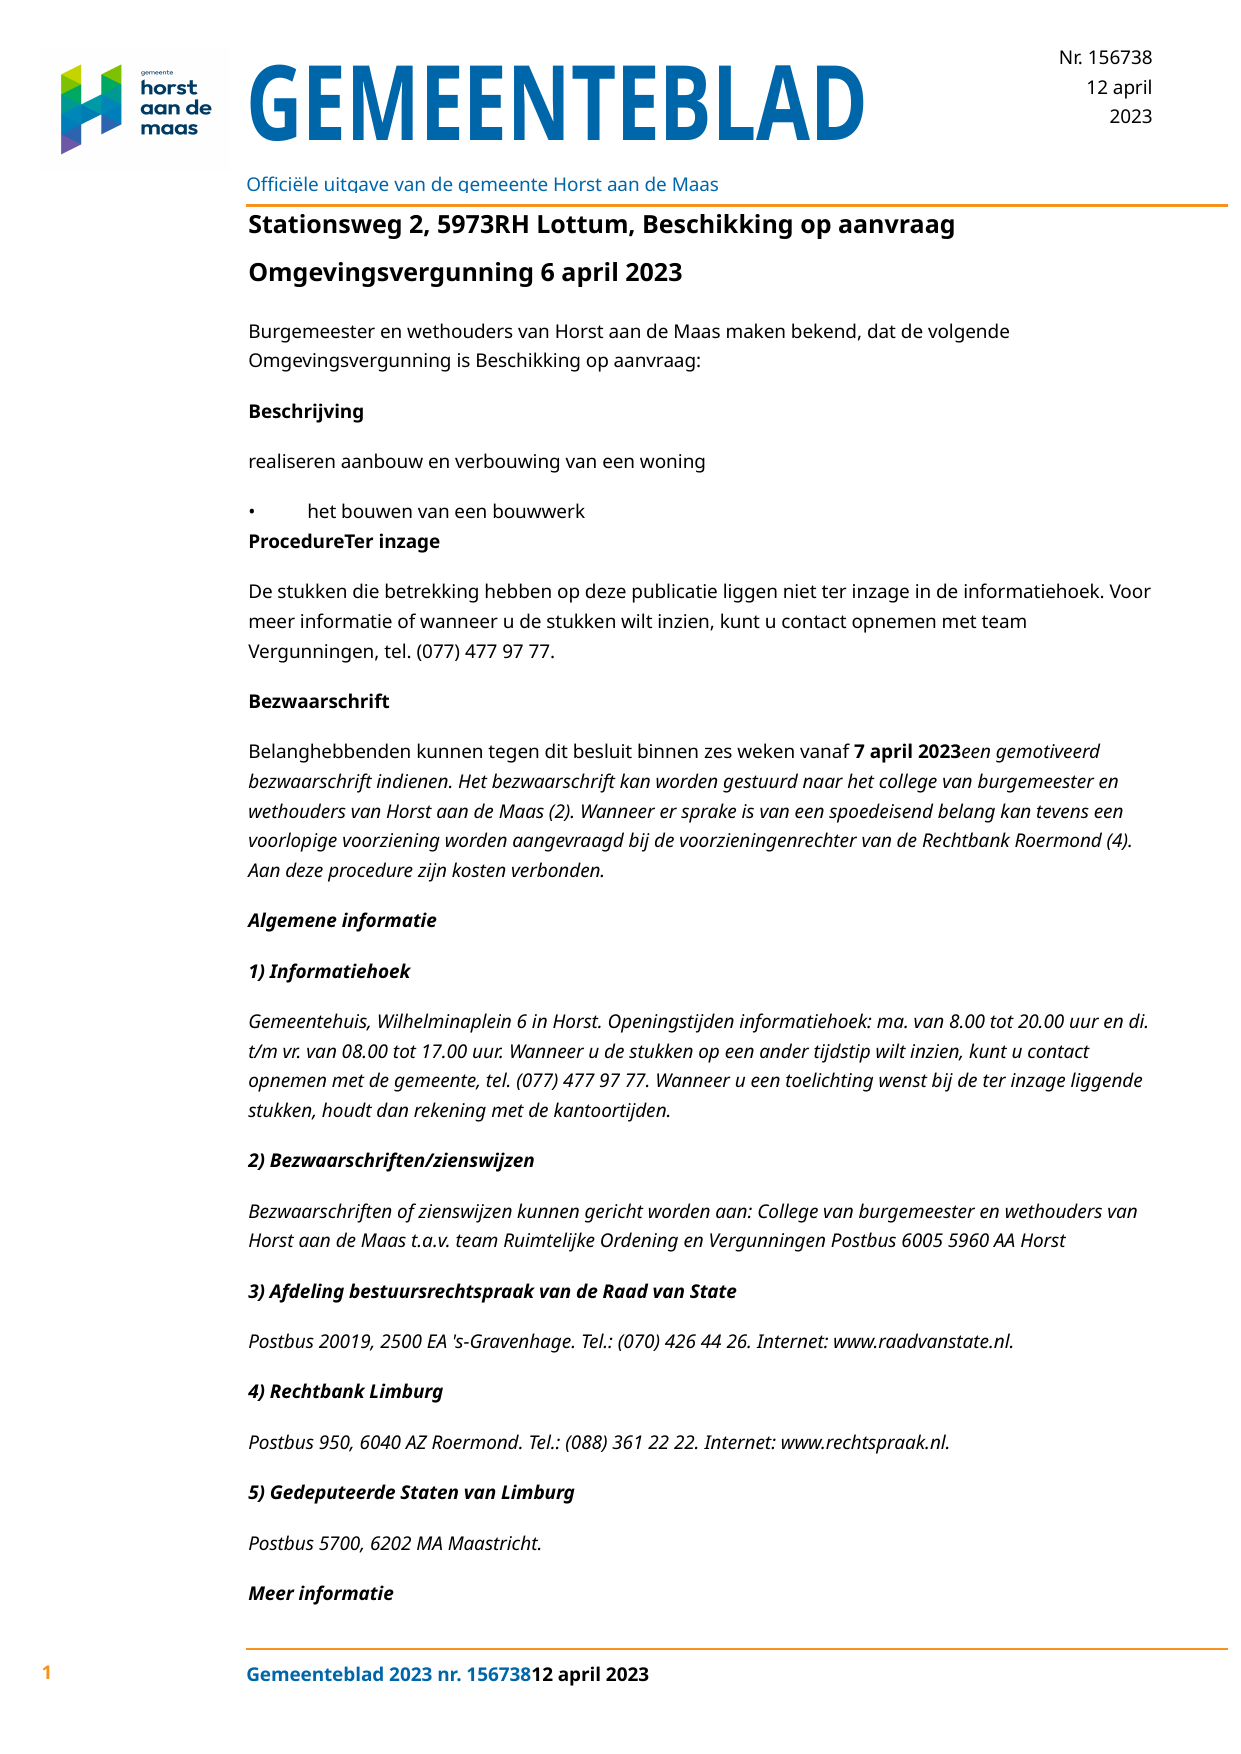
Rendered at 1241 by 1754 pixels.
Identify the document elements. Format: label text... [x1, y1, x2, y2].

text Bezwaarschriften of zienswijzen kunnen gericht worden aan: College van burgemeester en wethouders van Horst aan de Maas t.a.v. team Ruimtelijke Ordening en Vergunningen Postbus 6005 5960 AA Horst [248, 1198, 1152, 1253]
text ProcedureTer inzage [248, 528, 1152, 554]
text 4) Rechtbank Limburg [248, 1379, 1152, 1404]
text Postbus 20019, 2500 EA 's-Gravenhage. Tel.: (070) 426 44 26. Internet: www.raadvanstate.nl. [248, 1328, 1152, 1354]
text Beschrijving [248, 398, 1152, 424]
list het bouwen van een bouwwerk [248, 499, 1152, 524]
text 3) Afdeling bestuursrechtspraak van de Raad van State [248, 1278, 1152, 1304]
text 2) Bezwaarschriften/zienswijzen [248, 1147, 1152, 1173]
text Postbus 5700, 6202 MA Maastricht. [248, 1530, 1152, 1556]
text Burgemeester en wethouders van Horst aan de Maas maken bekend, dat de volgende Omgevingsvergunning is Beschikking op aanvraag: [248, 318, 1152, 373]
picture [41, 47, 231, 172]
text realiseren aanbouw en verbouwing van een woning [248, 448, 1152, 474]
text Meer informatie [248, 1580, 1152, 1606]
text De stukken die betrekking hebben op deze publicatie liggen niet ter inzage in de informatiehoek. Voor meer informatie of wanneer u de stukken wilt inzien, kunt u contact opnemen met team Vergunningen, tel. (077) 477 97 77. [248, 579, 1152, 664]
text 1) Informatiehoek [248, 958, 1152, 984]
text Postbus 950, 6040 AZ Roermond. Tel.: (088) 361 22 22. Internet: www.rechtspraak.nl. [248, 1429, 1152, 1455]
text Belanghebbenden kunnen tegen dit besluit binnen zes weken vanaf 7 april 2023een gemotiveerd bezwaarschrift indienen. Het bezwaarschrift kan worden gestuurd naar het college van burgemeester en wethouders van Horst aan de Maas (2). Wanneer er sprake is van een spoedeisend belang kan tevens een voorlopige voorziening worden aangevraagd bij de voorzieningenrechter van de Rechtbank Roermond (4). Aan deze procedure zijn kosten verbonden. [248, 739, 1152, 883]
text Gemeentehuis, Wilhelminaplein 6 in Horst. Openingstijden informatiehoek: ma. van 8.00 tot 20.00 uur en di. t/m vr. van 08.00 tot 17.00 uur. Wanneer u de stukken op een ander tijdstip wilt inzien, kunt u contact opnemen met de gemeente, tel. (077) 477 97 77. Wanneer u een toelichting wenst bij de ter inzage liggende stukken, houdt dan rekening met de kantoortijden. [248, 1008, 1152, 1123]
text Algemene informatie [248, 907, 1152, 933]
text Bezwaarschrift [248, 688, 1152, 714]
text Stationsweg 2, 5973RH Lottum, Beschikking op aanvraag Omgevingsvergunning 6 april 2023 [248, 207, 1152, 288]
text 5) Gedeputeerde Staten van Limburg [248, 1479, 1152, 1505]
